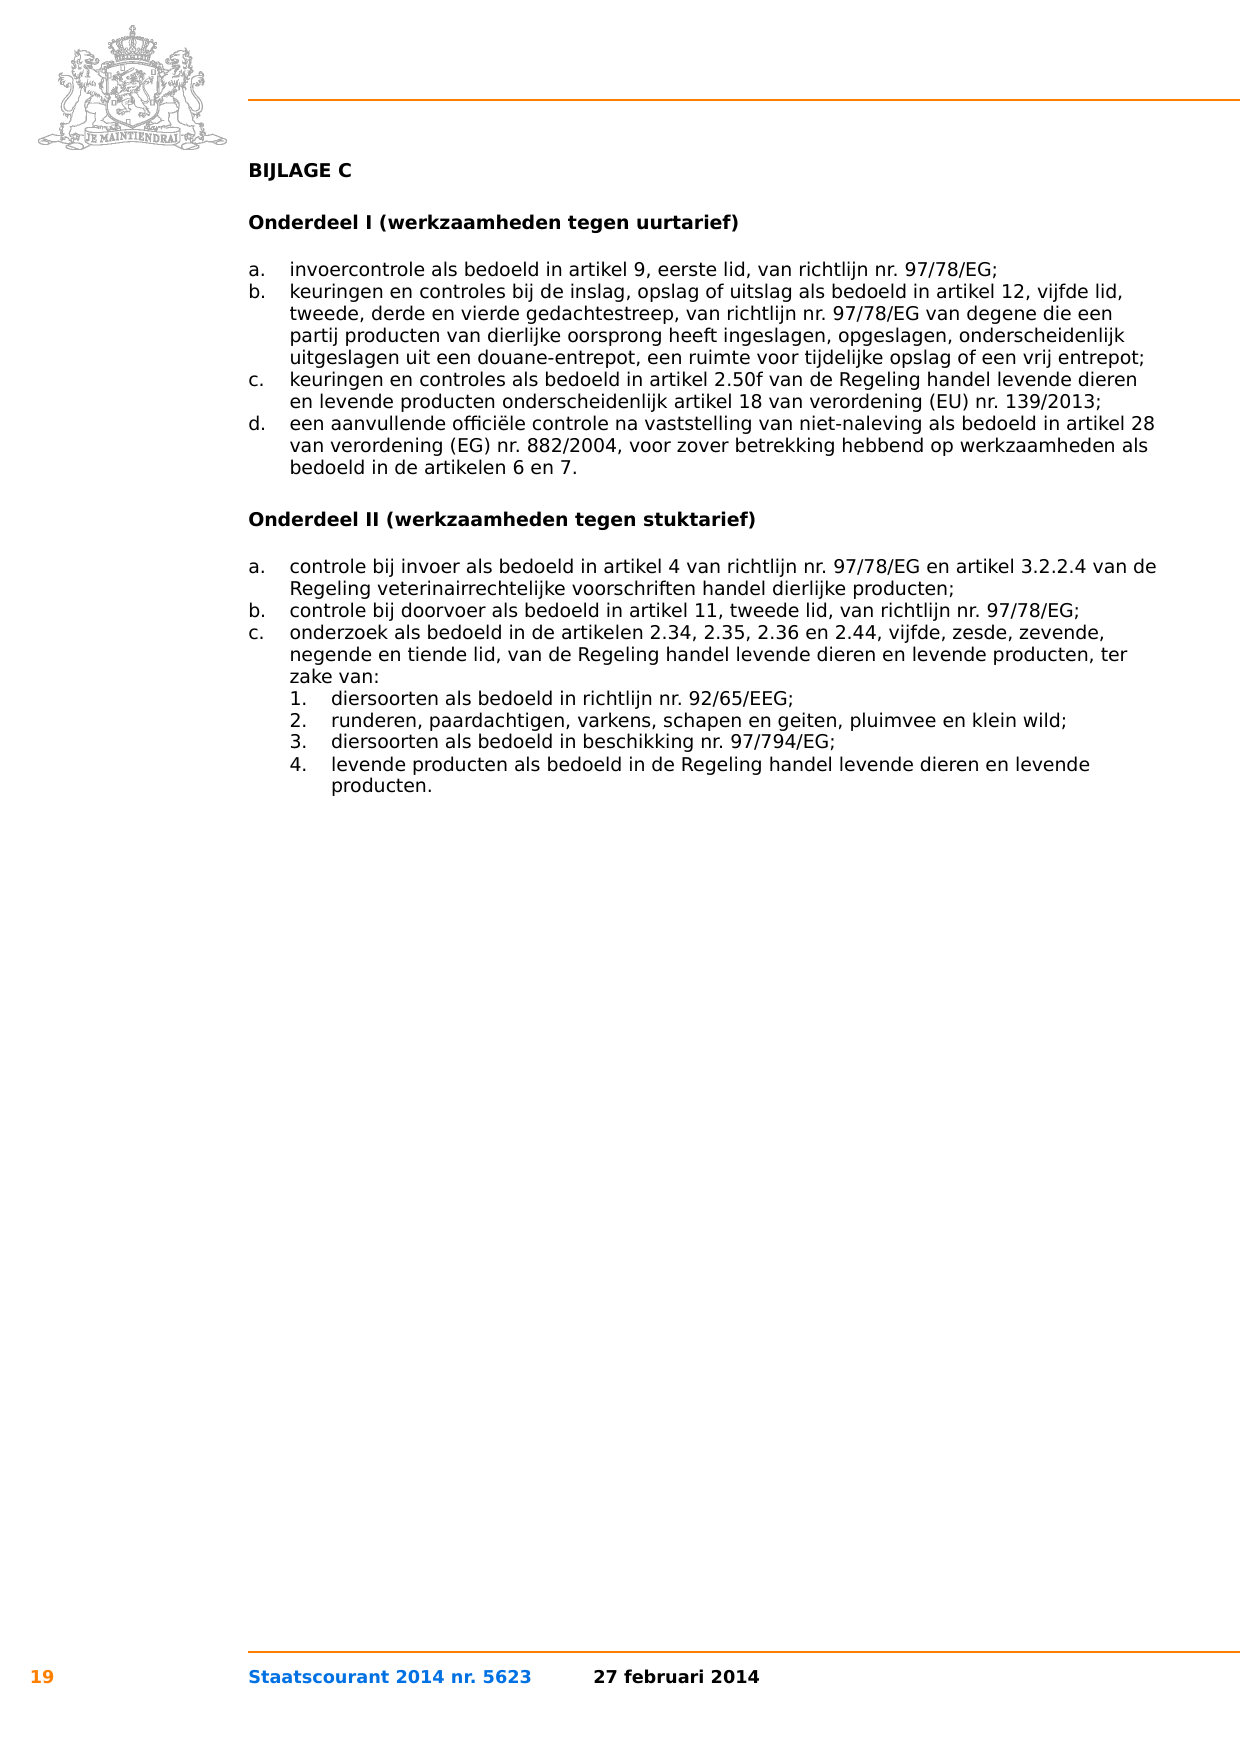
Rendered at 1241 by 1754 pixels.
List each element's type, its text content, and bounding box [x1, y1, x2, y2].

text 1. diersoorten als bedoeld in richtlijn nr. 92/65/EEG; [289, 687, 1163, 709]
text 2. runderen, paardachtigen, varkens, schapen en geiten, pluimvee en klein wild; [289, 709, 1163, 731]
text a. invoercontrole als bedoeld in artikel 9, eerste lid, van richtlijn nr. 97/78/EG; [248, 259, 1163, 281]
text b. keuringen en controles bij de inslag, opslag of uitslag als bedoeld in artikel 12, vijfde lid, tweede, derde en vierde gedachtestreep, van richtlijn nr. 97/78/EG van degene die een partij producten van dierlijke oorsprong heeft ingeslagen, opgeslagen, onderscheidenlijk uitgeslagen uit een douane-entrepot, een ruimte voor tijdelijke opslag of een vrij entrepot; [248, 281, 1163, 369]
picture [38, 25, 227, 150]
text a. controle bij invoer als bedoeld in artikel 4 van richtlijn nr. 97/78/EG en artikel 3.2.2.4 van de Regeling veterinairrechtelijke voorschriften handel dierlijke producten; [248, 556, 1163, 599]
text 3. diersoorten als bedoeld in beschikking nr. 97/794/EG; [289, 731, 1163, 753]
subtitle Onderdeel II (werkzaamheden tegen stuktarief) [248, 509, 1163, 531]
text c. onderzoek als bedoeld in de artikelen 2.34, 2.35, 2.36 en 2.44, vijfde, zesde, zevende, negende en tiende lid, van de Regeling handel levende dieren en levende producten, ter zake van: [248, 622, 1163, 687]
text 4. levende producten als bedoeld in de Regeling handel levende dieren en levende producten. [289, 753, 1163, 797]
subtitle BIJLAGE C [248, 160, 1163, 182]
text c. keuringen en controles als bedoeld in artikel 2.50f van de Regeling handel levende dieren en levende producten onderscheidenlijk artikel 18 van verordening (EU) nr. 139/2013; [248, 369, 1163, 413]
text b. controle bij doorvoer als bedoeld in artikel 11, tweede lid, van richtlijn nr. 97/78/EG; [248, 599, 1163, 622]
subtitle Onderdeel I (werkzaamheden tegen uurtarief) [248, 212, 1163, 234]
text d. een aanvullende officiële controle na vaststelling van niet-naleving als bedoeld in artikel 28 van verordening (EG) nr. 882/2004, voor zover betrekking hebbend op werkzaamheden als bedoeld in de artikelen 6 en 7. [248, 413, 1163, 479]
